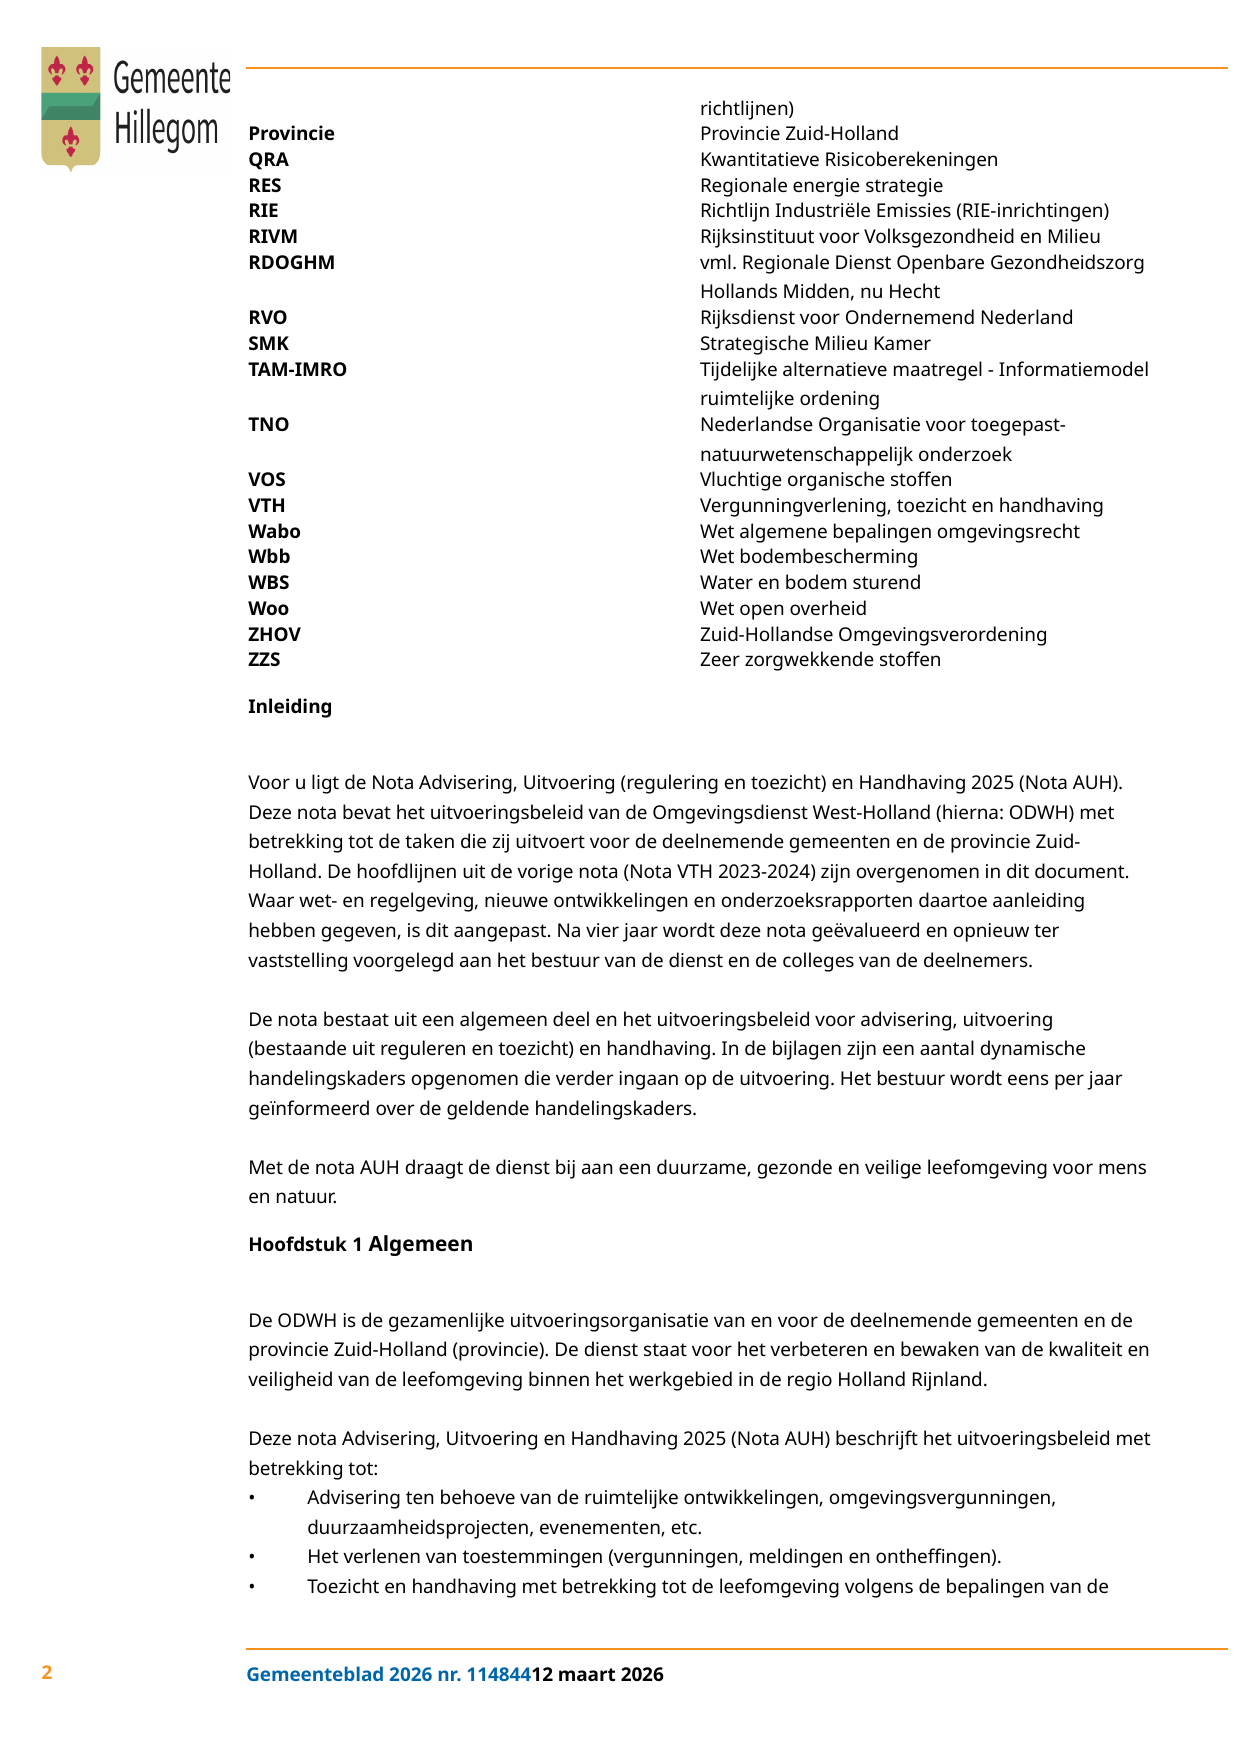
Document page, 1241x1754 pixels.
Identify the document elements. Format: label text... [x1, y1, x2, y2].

table_cell Water en bodem sturend [700, 570, 1152, 595]
list Advisering ten behoeve van de ruimtelijke ontwikkelingen, omgevingsvergunningen, duurzaamheidsprojecten, evenementen, etc. [248, 1484, 1152, 1540]
text Voor u ligt de Nota Advisering, Uitvoering (regulering en toezicht) en Handhaving 2025 (Nota AUH). Deze nota bevat het uitvoeringsbeleid van de Omgevingsdienst West-Holland (hierna: ODWH) met betrekking tot de taken die zij uitvoert voor de deelnemende gemeenten en de provincie Zuid-Holland. De hoofdlijnen uit de vorige nota (Nota VTH 2023-2024) zijn overgenomen in dit document. Waar wet- en regelgeving, nieuwe ontwikkelingen en onderzoeksrapporten daartoe aanleiding hebben gegeven, is dit aangepast. Na vier jaar wordt deze nota geëvalueerd en opnieuw ter vaststelling voorgelegd aan het bestuur van de dienst en de colleges van de deelnemers. [248, 769, 1152, 973]
text Inleiding [248, 692, 1152, 720]
text Met de nota AUH draagt de dienst bij aan een duurzame, gezonde en veilige leefomgeving voor mens en natuur. [248, 1154, 1152, 1209]
table_cell Wbb [248, 544, 700, 569]
table_cell Nederlandse Organisatie voor toegepast-natuurwetenschappelijk onderzoek [700, 411, 1152, 467]
table_cell Rijksdienst voor Ondernemend Nederland [700, 305, 1152, 330]
text De nota bestaat uit een algemeen deel en het uitvoeringsbeleid voor advisering, uitvoering (bestaande uit reguleren en toezicht) en handhaving. In de bijlagen zijn een aantal dynamische handelingskaders opgenomen die verder ingaan op de uitvoering. Het bestuur wordt eens per jaar geïnformeerd over de geldende handelingskaders. [248, 1006, 1152, 1121]
table_cell Provincie [248, 121, 700, 146]
table_cell TNO [248, 411, 700, 467]
table_cell RIVM [248, 224, 700, 249]
table_cell ZHOV [248, 621, 700, 647]
table_cell ZZS [248, 647, 700, 672]
table_cell WBS [248, 570, 700, 595]
table_cell Wet open overheid [700, 595, 1152, 621]
table_cell Wet algemene bepalingen omgevingsrecht [700, 518, 1152, 544]
table_cell VTH [248, 492, 700, 518]
text Hoofdstuk 1 Algemeen [248, 1229, 1152, 1258]
table_cell TAM-IMRO [248, 356, 700, 411]
table_cell Richtlijn Industriële Emissies (RIE-inrichtingen) [700, 198, 1152, 223]
table_cell Rijksinstituut voor Volksgezondheid en Milieu [700, 224, 1152, 249]
table_cell Zeer zorgwekkende stoffen [700, 647, 1152, 672]
table_cell RDOGHM [248, 249, 700, 304]
list Toezicht en handhaving met betrekking tot de leefomgeving volgens de bepalingen van de [248, 1573, 1152, 1599]
table_cell Provincie Zuid-Holland [700, 121, 1152, 146]
picture [41, 47, 231, 172]
table_cell SMK [248, 330, 700, 356]
table_cell Wabo [248, 518, 700, 544]
table_cell Woo [248, 595, 700, 621]
text De ODWH is de gezamenlijke uitvoeringsorganisatie van en voor de deelnemende gemeenten en de provincie Zuid-Holland (provincie). De dienst staat voor het verbeteren en bewaken van de kwaliteit en veiligheid van de leefomgeving binnen het werkgebied in de regio Holland Rijnland. [248, 1307, 1152, 1392]
table_cell Vergunningverlening, toezicht en handhaving [700, 492, 1152, 518]
table_cell [248, 95, 700, 121]
table_cell richtlijnen) [700, 95, 1152, 121]
table_cell RES [248, 172, 700, 198]
table_cell Regionale energie strategie [700, 172, 1152, 198]
table_cell Vluchtige organische stoffen [700, 467, 1152, 492]
table_cell RVO [248, 305, 700, 330]
list Het verlenen van toestemmingen (vergunningen, meldingen en ontheffingen). [248, 1543, 1152, 1569]
table_cell Wet bodembescherming [700, 544, 1152, 569]
table_cell Tijdelijke alternatieve maatregel - Informatiemodel ruimtelijke ordening [700, 356, 1152, 411]
table_cell RIE [248, 198, 700, 223]
table_cell QRA [248, 146, 700, 172]
table_cell VOS [248, 467, 700, 492]
table_cell Zuid-Hollandse Omgevingsverordening [700, 621, 1152, 647]
text Deze nota Advisering, Uitvoering en Handhaving 2025 (Nota AUH) beschrijft het uitvoeringsbeleid met betrekking tot: [248, 1425, 1152, 1481]
table_cell Strategische Milieu Kamer [700, 330, 1152, 356]
table_cell Kwantitatieve Risicoberekeningen [700, 146, 1152, 172]
table_cell vml. Regionale Dienst Openbare Gezondheidszorg Hollands Midden, nu Hecht [700, 249, 1152, 304]
